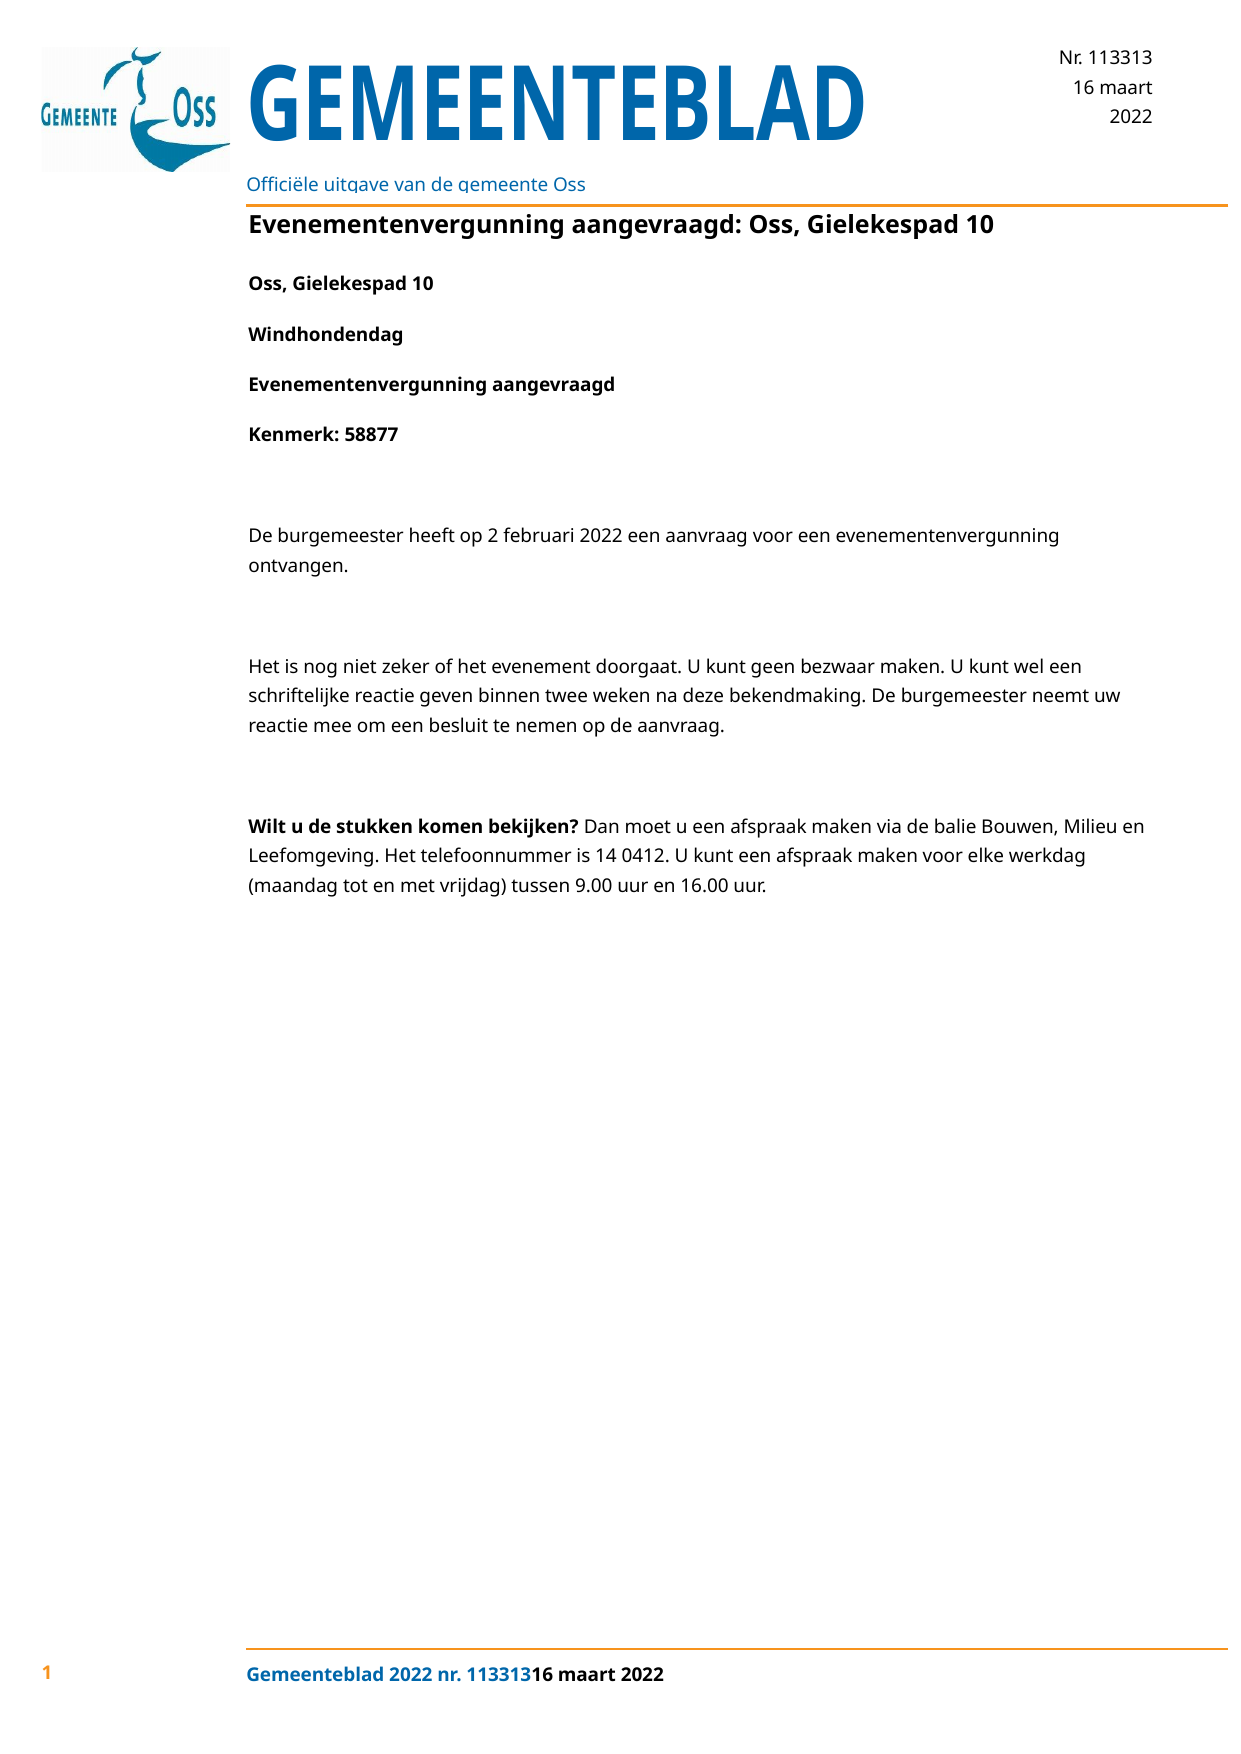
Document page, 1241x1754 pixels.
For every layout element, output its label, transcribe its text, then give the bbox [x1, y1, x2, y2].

picture [41, 47, 231, 172]
text Kenmerk: 58877 [248, 422, 1152, 447]
text Windhondendag [248, 321, 1152, 346]
text Het is nog niet zeker of het evenement doorgaat. U kunt geen bezwaar maken. U kunt wel een schriftelijke reactie geven binnen twee weken na deze bekendmaking. De burgemeester neemt uw reactie mee om een besluit te nemen op de aanvraag. [248, 653, 1152, 738]
text Evenementenvergunning aangevraagd: Oss, Gielekespad 10 [248, 207, 1152, 241]
text Oss, Gielekespad 10 [248, 270, 1152, 296]
text Evenementenvergunning aangevraagd [248, 371, 1152, 397]
text De burgemeester heeft op 2 februari 2022 een aanvraag voor een evenementenvergunning ontvangen. [248, 522, 1152, 578]
text Wilt u de stukken komen bekijken? Dan moet u een afspraak maken via de balie Bouwen, Milieu en Leefomgeving. Het telefoonnummer is 14 0412. U kunt een afspraak maken voor elke werkdag (maandag tot en met vrijdag) tussen 9.00 uur en 16.00 uur. [248, 813, 1152, 898]
